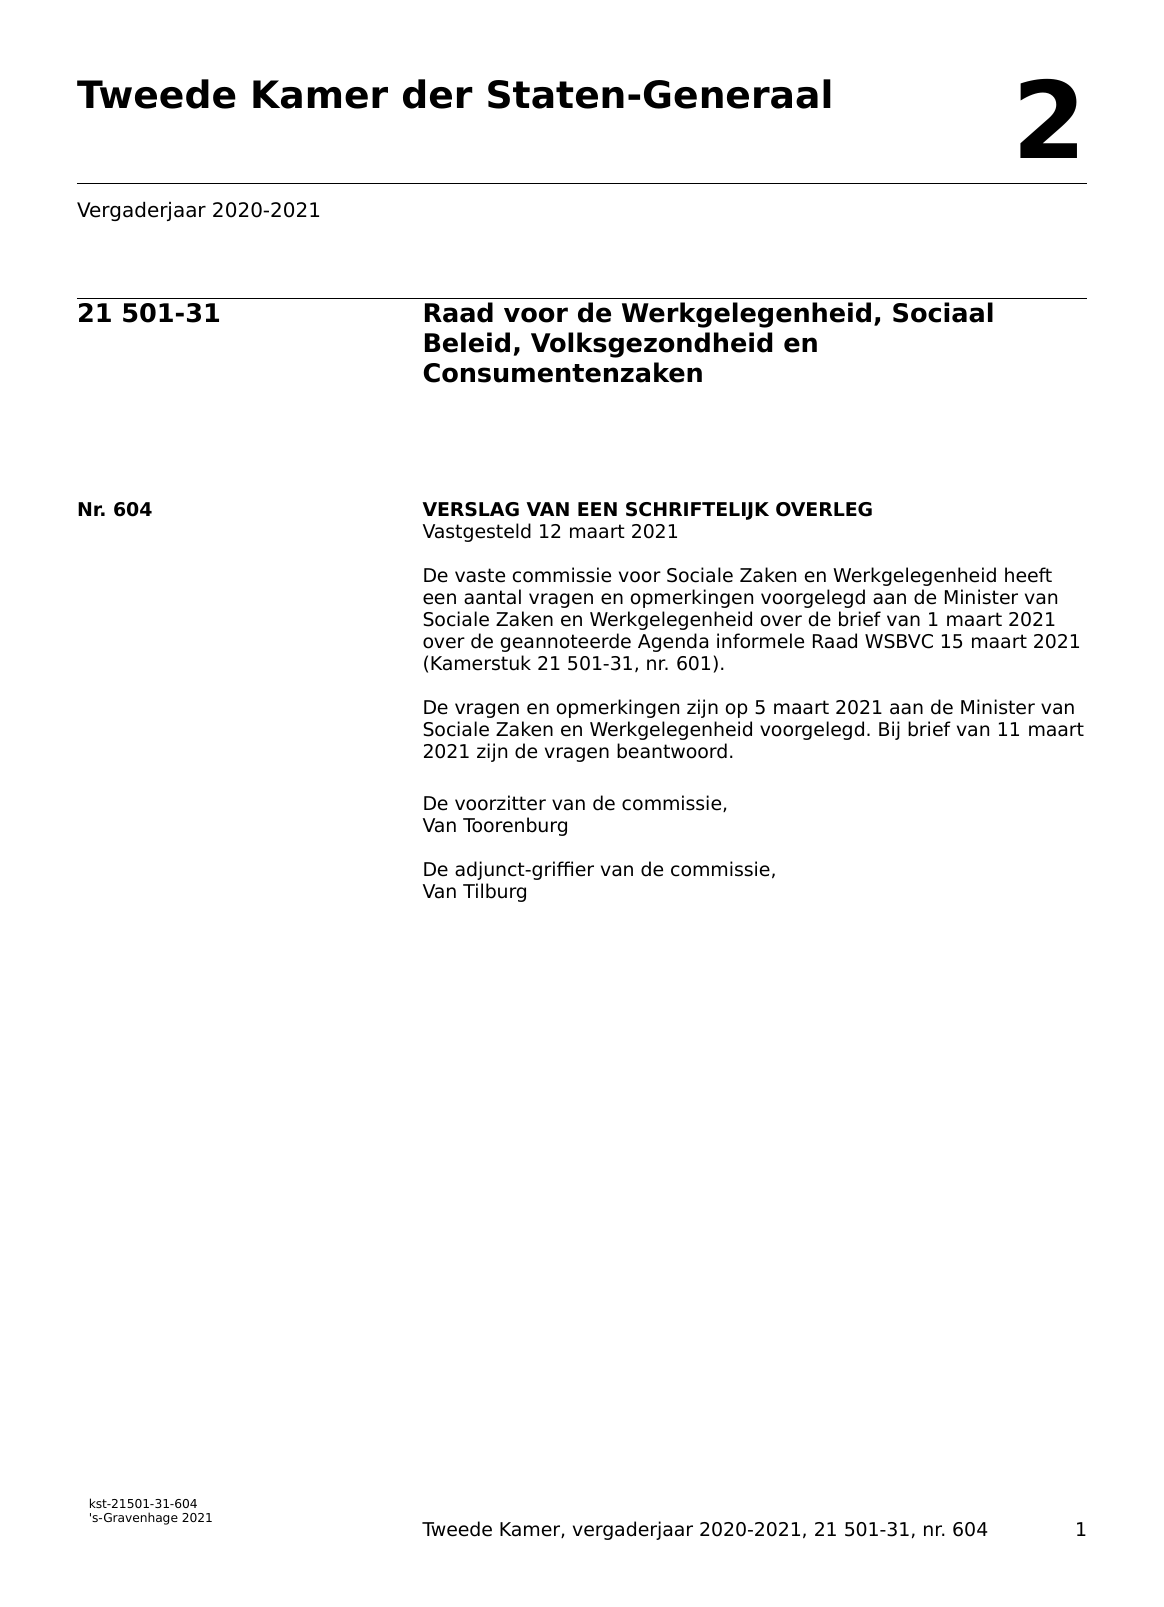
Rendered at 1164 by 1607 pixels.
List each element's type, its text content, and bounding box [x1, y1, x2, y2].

table_cell Vergaderjaar 2020-2021 [77, 184, 1087, 298]
table_header Tweede Kamer der Staten-Generaal [77, 59, 886, 183]
text De adjunct-griffier van de commissie, Van Tilburg [422, 859, 1087, 903]
text Vastgesteld 12 maart 2021 [422, 521, 1087, 543]
text kst-21501-31-604 [88, 1497, 323, 1511]
table_header 2 [886, 59, 1087, 183]
subtitle 21 501-31 Raad voor de Werkgelegenheid, Sociaal Beleid, Volksgezondheid en Consumentenzaken [77, 299, 1087, 388]
text De vaste commissie voor Sociale Zaken en Werkgelegenheid heeft een aantal vragen en opmerkingen voorgelegd aan de Minister van Sociale Zaken en Werkgelegenheid over de brief van 1 maart 2021 over de geannoteerde Agenda informele Raad WSBVC 15 maart 2021 (Kamerstuk 21 501-31, nr. 601). [422, 565, 1087, 675]
text De vragen en opmerkingen zijn op 5 maart 2021 aan de Minister van Sociale Zaken en Werkgelegenheid voorgelegd. Bij brief van 11 maart 2021 zijn de vragen beantwoord. [422, 697, 1087, 763]
text De voorzitter van de commissie, Van Toorenburg [422, 793, 1087, 837]
subtitle Nr. 604 VERSLAG VAN EEN SCHRIFTELIJK OVERLEG [77, 499, 1087, 521]
text 's-Gravenhage 2021 [88, 1511, 323, 1525]
